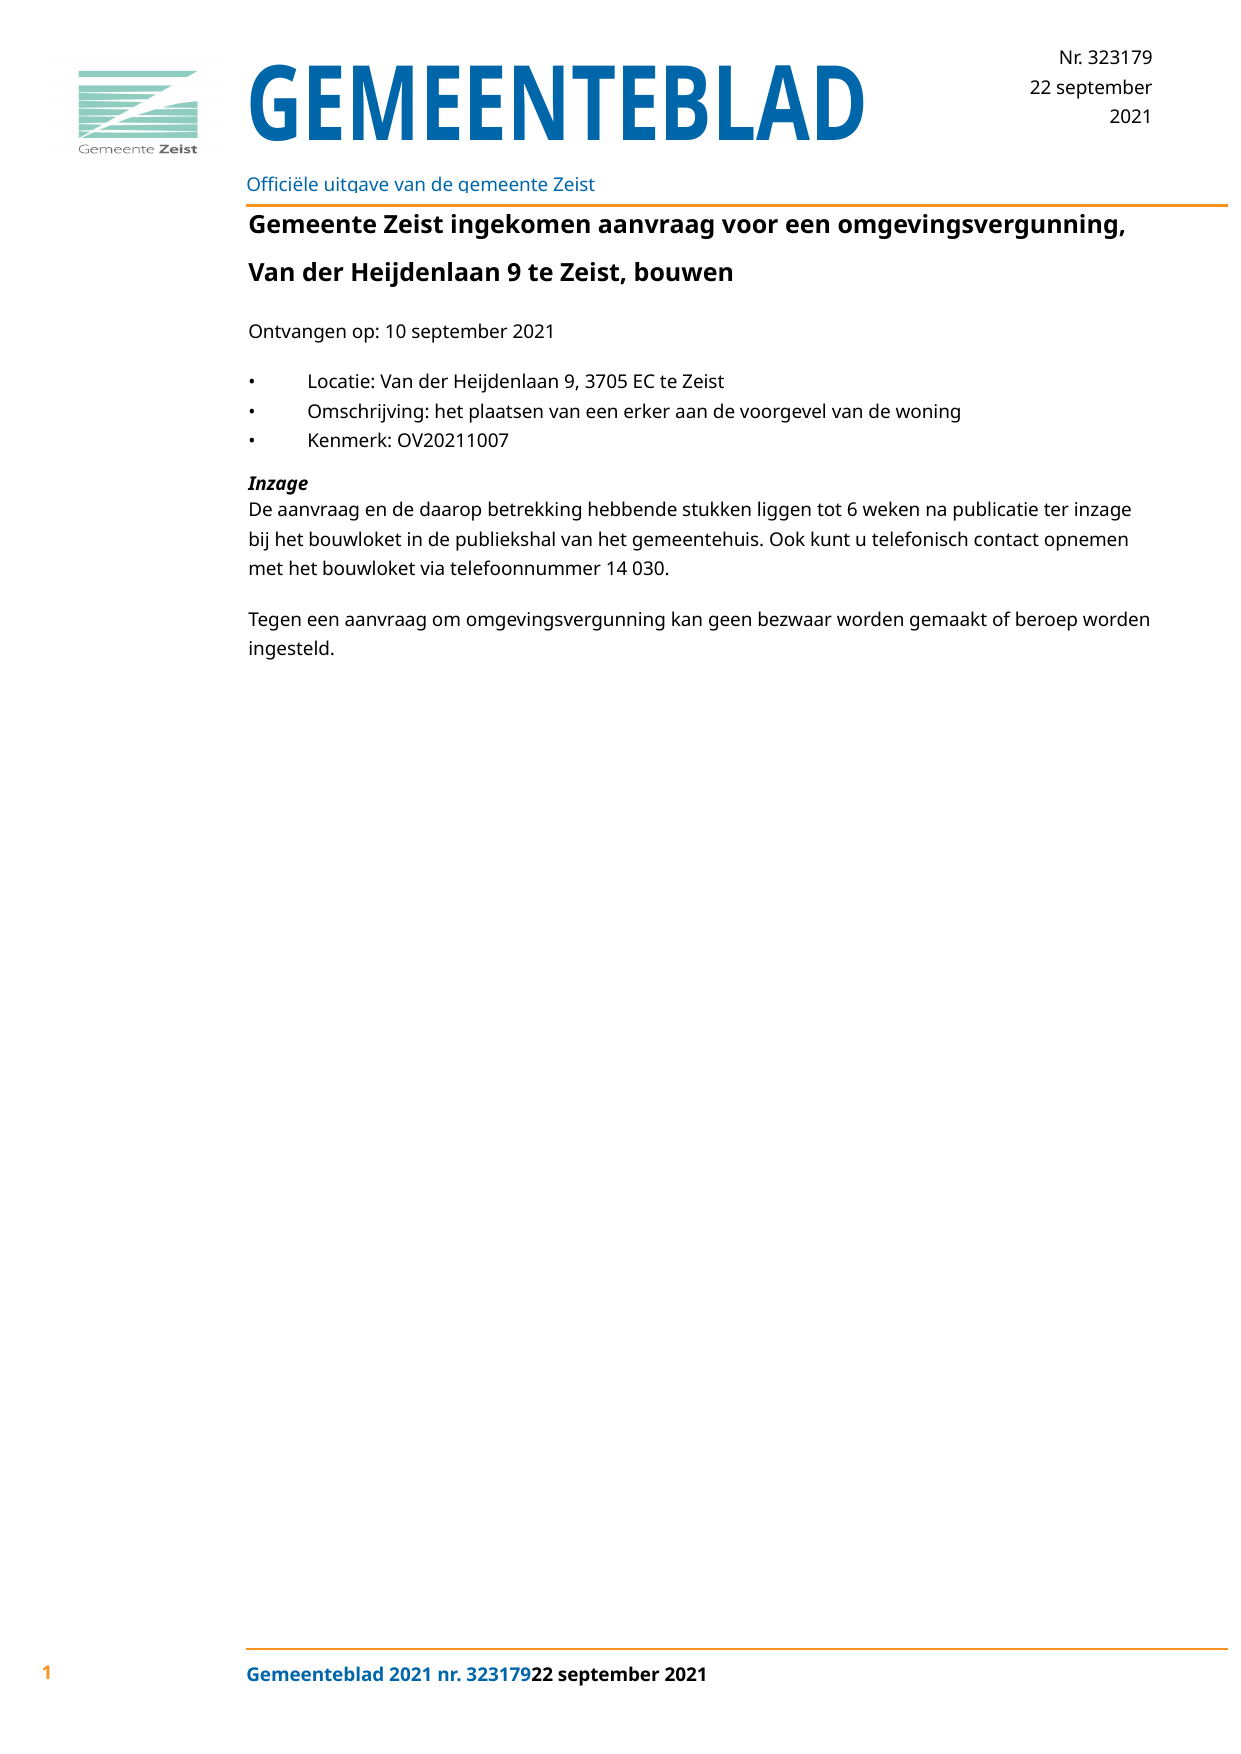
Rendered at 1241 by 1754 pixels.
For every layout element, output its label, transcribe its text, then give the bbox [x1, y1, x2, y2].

text Gemeente Zeist ingekomen aanvraag voor een omgevingsvergunning, Van der Heijdenlaan 9 te Zeist, bouwen [248, 207, 1152, 288]
list Locatie: Van der Heijdenlaan 9, 3705 EC te Zeist [248, 368, 1152, 394]
text De aanvraag en de daarop betrekking hebbende stukken liggen tot 6 weken na publicatie ter inzage bij het bouwloket in de publiekshal van het gemeentehuis. Ook kunt u telefonisch contact opnemen met het bouwloket via telefoonnummer 14 030. [248, 496, 1152, 581]
text Tegen een aanvraag om omgevingsvergunning kan geen bezwaar worden gemaakt of beroep worden ingesteld. [248, 606, 1152, 661]
list Omschrijving: het plaatsen van een erker aan de voorgevel van de woning [248, 398, 1152, 424]
list Kenmerk: OV20211007 [248, 427, 1152, 453]
text Ontvangen op: 10 september 2021 [248, 318, 1152, 344]
picture [41, 47, 231, 172]
text Inzage [248, 471, 1152, 496]
